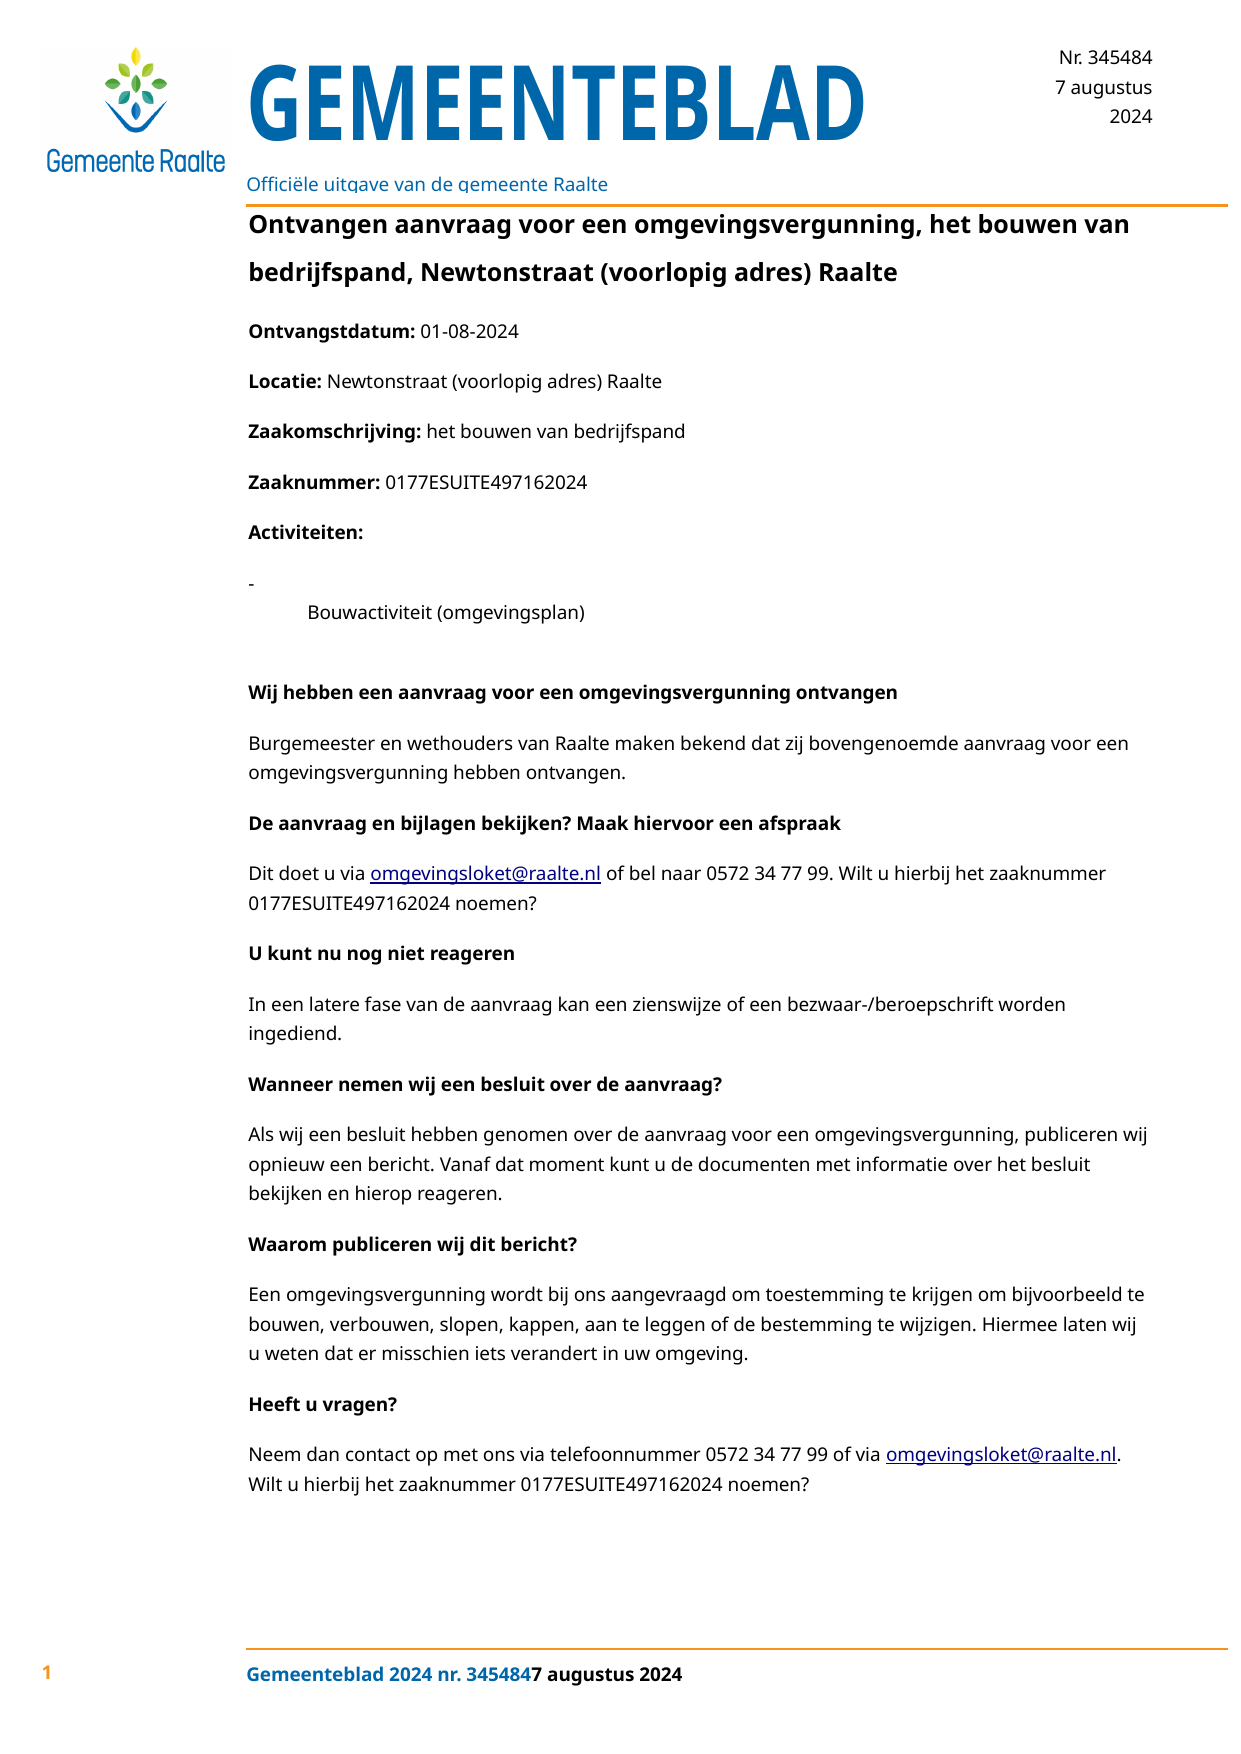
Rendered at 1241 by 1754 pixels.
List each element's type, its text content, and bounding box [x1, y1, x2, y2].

text U kunt nu nog niet reageren [248, 940, 1152, 966]
text Een omgevingsvergunning wordt bij ons aangevraagd om toestemming te krijgen om bijvoorbeeld te bouwen, verbouwen, slopen, kappen, aan te leggen of de bestemming te wijzigen. Hiermee laten wij u weten dat er misschien iets verandert in uw omgeving. [248, 1281, 1152, 1366]
text Heeft u vragen? [248, 1391, 1152, 1417]
text Dit doet u via omgevingsloket@raalte.nl of bel naar 0572 34 77 99. Wilt u hierbij het zaaknummer 0177ESUITE497162024 noemen? [248, 860, 1152, 916]
text In een latere fase van de aanvraag kan een zienswijze of een bezwaar-/beroepschrift worden ingediend. [248, 991, 1152, 1046]
text Ontvangen aanvraag voor een omgevingsvergunning, het bouwen van bedrijfspand, Newtonstraat (voorlopig adres) Raalte [248, 207, 1152, 288]
text Burgemeester en wethouders van Raalte maken bekend dat zij bovengenoemde aanvraag voor een omgevingsvergunning hebben ontvangen. [248, 730, 1152, 785]
text Waarom publiceren wij dit bericht? [248, 1231, 1152, 1257]
text Zaaknummer: 0177ESUITE497162024 [248, 469, 1152, 495]
text Zaakomschrijving: het bouwen van bedrijfspand [248, 419, 1152, 444]
text Wanneer nemen wij een besluit over de aanvraag? [248, 1071, 1152, 1097]
text De aanvraag en bijlagen bekijken? Maak hiervoor een afspraak [248, 810, 1152, 836]
text Wij hebben een aanvraag voor een omgevingsvergunning ontvangen [248, 679, 1152, 705]
list Bouwactiviteit (omgevingsplan) [248, 599, 1152, 625]
text Ontvangstdatum: 01-08-2024 [248, 318, 1152, 344]
text Activiteiten: [248, 519, 1152, 545]
text Neem dan contact op met ons via telefoonnummer 0572 34 77 99 of via omgevingsloket@raalte.nl. Wilt u hierbij het zaaknummer 0177ESUITE497162024 noemen? [248, 1441, 1152, 1497]
text Locatie: Newtonstraat (voorlopig adres) Raalte [248, 368, 1152, 394]
picture [41, 47, 231, 172]
text Als wij een besluit hebben genomen over de aanvraag voor een omgevingsvergunning, publiceren wij opnieuw een bericht. Vanaf dat moment kunt u de documenten met informatie over het besluit bekijken en hierop reageren. [248, 1121, 1152, 1206]
